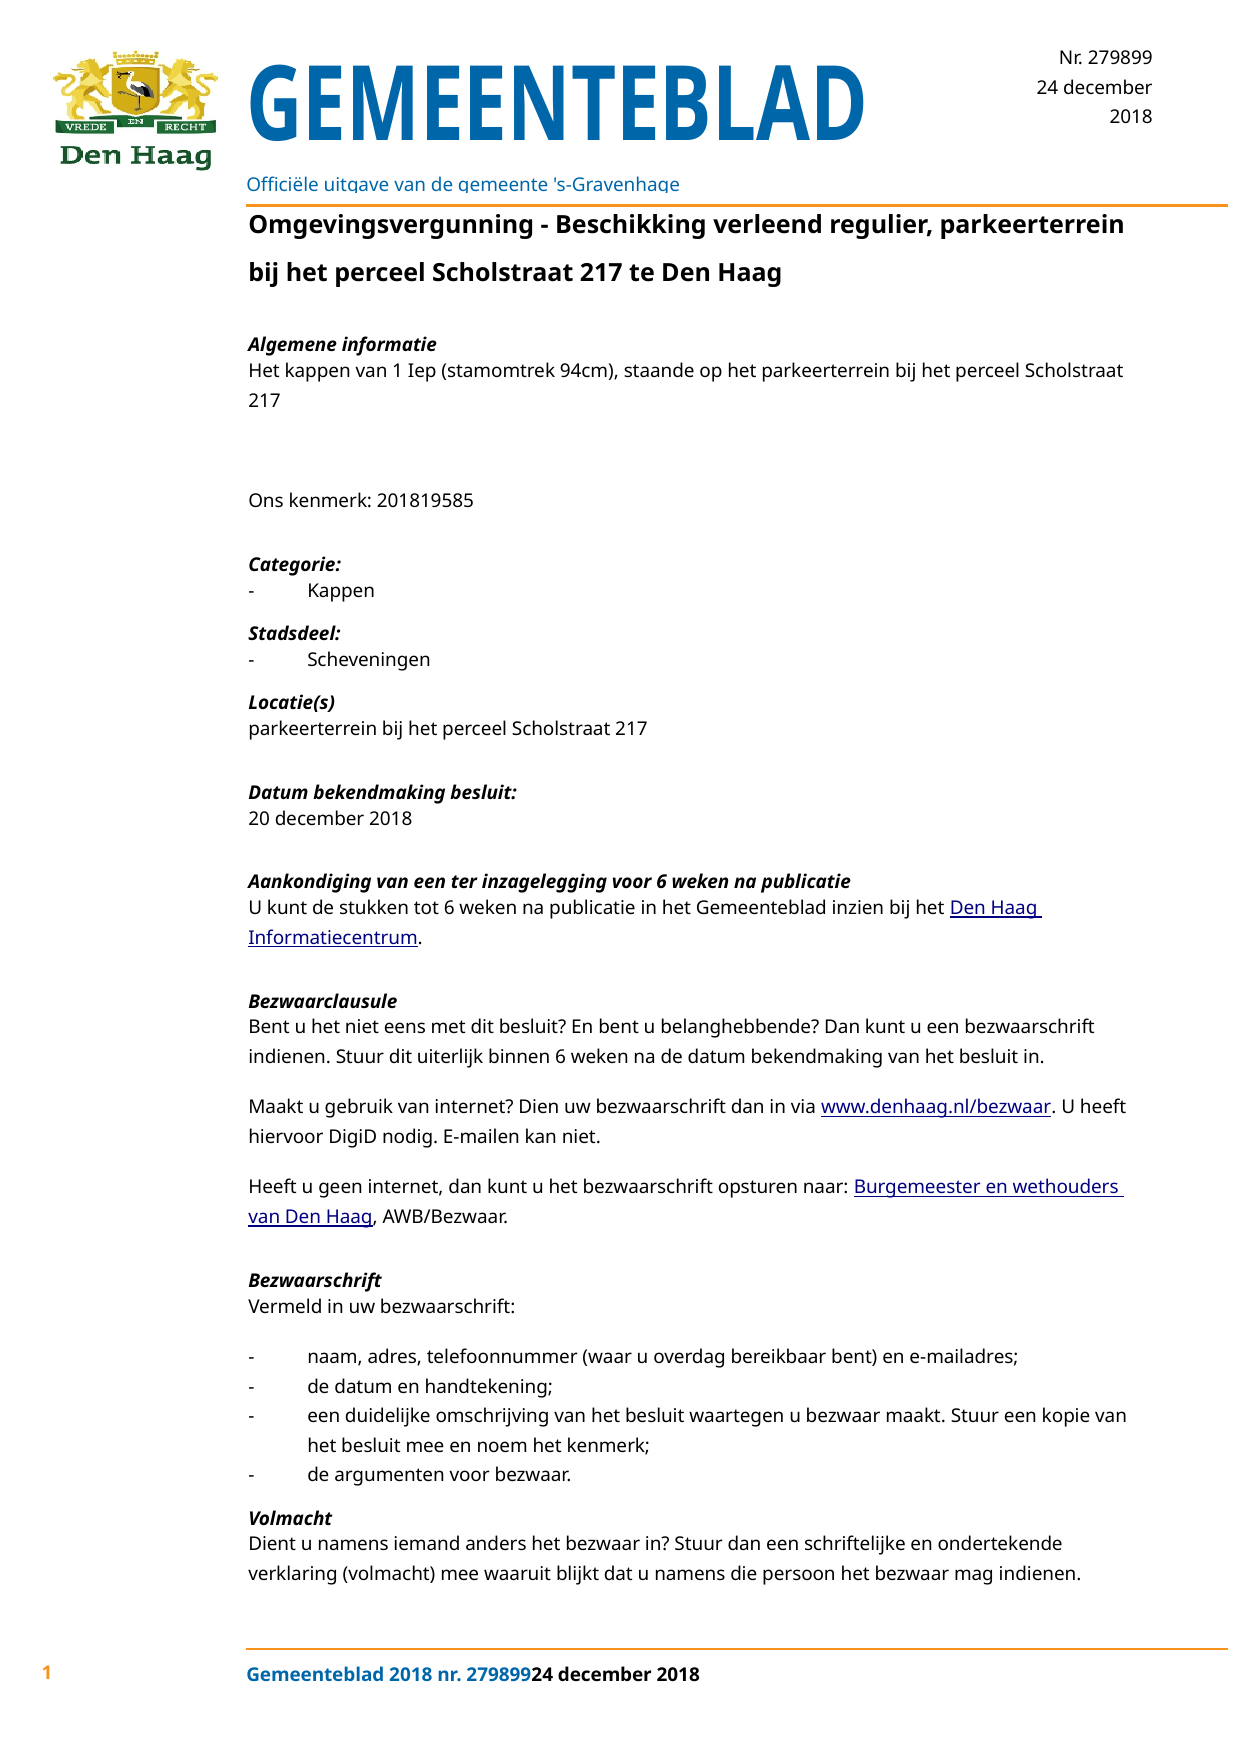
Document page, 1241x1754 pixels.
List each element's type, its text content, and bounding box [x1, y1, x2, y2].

text 20 december 2018 [248, 805, 1152, 830]
text Dient u namens iemand anders het bezwaar in? Stuur dan een schriftelijke en ondertekende verklaring (volmacht) mee waaruit blijkt dat u namens die persoon het bezwaar mag indienen. [248, 1531, 1152, 1586]
text Ons kenmerk: 201819585 [248, 488, 1152, 513]
list Kappen [248, 577, 1152, 603]
text Aankondiging van een ter inzagelegging voor 6 weken na publicatie [248, 869, 1152, 894]
text Algemene informatie [248, 331, 1152, 357]
list de datum en handtekening; [248, 1373, 1152, 1399]
text Het kappen van 1 Iep (stamomtrek 94cm), staande op het parkeerterrein bij het perceel Scholstraat 217 [248, 357, 1152, 412]
text Locatie(s) [248, 689, 1152, 715]
text Vermeld in uw bezwaarschrift: [248, 1293, 1152, 1319]
text Bezwaarschrift [248, 1267, 1152, 1293]
text Datum bekendmaking besluit: [248, 779, 1152, 805]
text Maakt u gebruik van internet? Dien uw bezwaarschrift dan in via www.denhaag.nl/bezwaar. U heeft hiervoor DigiD nodig. E-mailen kan niet. [248, 1094, 1152, 1149]
list een duidelijke omschrijving van het besluit waartegen u bezwaar maakt. Stuur een kopie van het besluit mee en noem het kenmerk; [248, 1402, 1152, 1458]
list de argumenten voor bezwaar. [248, 1462, 1152, 1487]
text Categorie: [248, 552, 1152, 577]
text Omgevingsvergunning - Beschikking verleend regulier, parkeerterrein bij het perceel Scholstraat 217 te Den Haag [248, 207, 1152, 288]
picture [41, 47, 231, 172]
text Stadsdeel: [248, 620, 1152, 646]
text parkeerterrein bij het perceel Scholstraat 217 [248, 715, 1152, 741]
text Bent u het niet eens met dit besluit? En bent u belanghebbende? Dan kunt u een bezwaarschrift indienen. Stuur dit uiterlijk binnen 6 weken na de datum bekendmaking van het besluit in. [248, 1014, 1152, 1069]
text U kunt de stukken tot 6 weken na publicatie in het Gemeenteblad inzien bij het Den Haag Informatiecentrum. [248, 894, 1152, 950]
list naam, adres, telefoonnummer (waar u overdag bereikbaar bent) en e-mailadres; [248, 1343, 1152, 1369]
text Volmacht [248, 1505, 1152, 1531]
text Bezwaarclausule [248, 988, 1152, 1014]
list Scheveningen [248, 646, 1152, 672]
text Heeft u geen internet, dan kunt u het bezwaarschrift opsturen naar: Burgemeester en wethouders van Den Haag, AWB/Bezwaar. [248, 1174, 1152, 1229]
